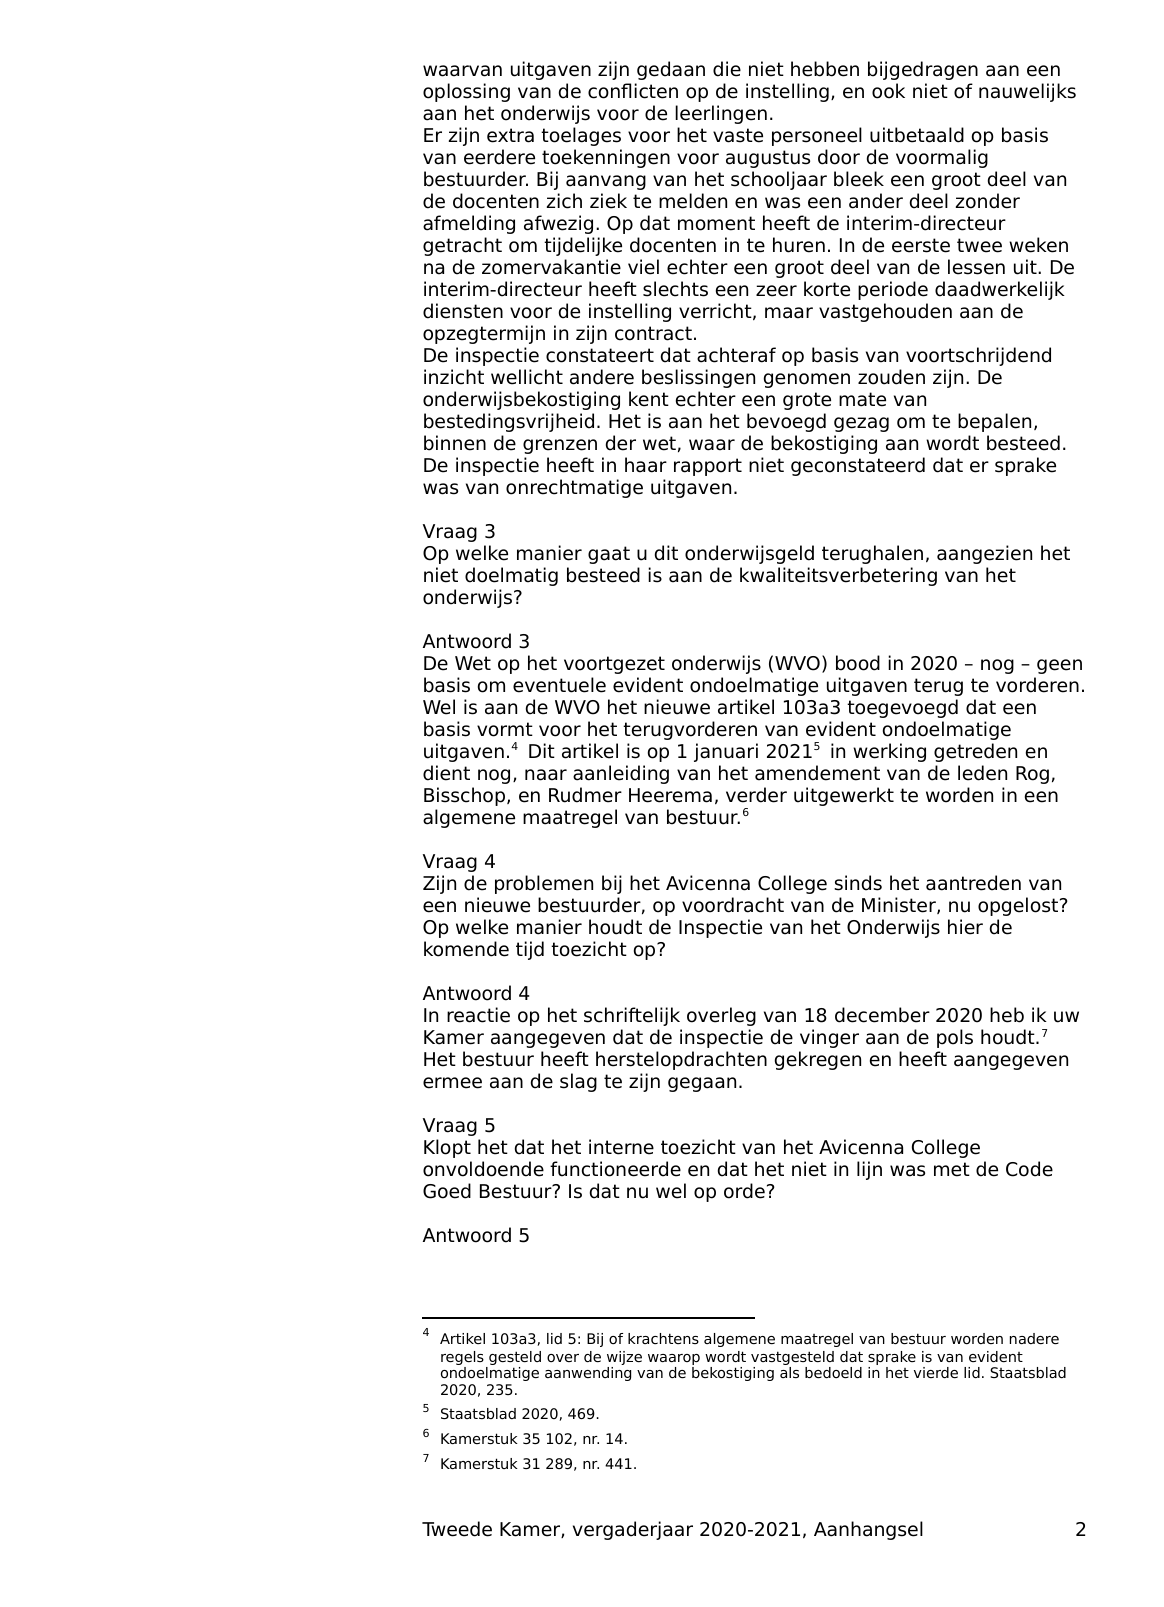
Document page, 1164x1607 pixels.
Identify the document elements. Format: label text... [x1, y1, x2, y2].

text De Wet op het voortgezet onderwijs (WVO) bood in 2020 – nog – geen basis om eventuele evident ondoelmatige uitgaven terug te vorderen. Wel is aan de WVO het nieuwe artikel 103a3 toegevoegd dat een basis vormt voor het terugvorderen van evident ondoelmatige uitgaven. Dit artikel is op 1 januari 2021 in werking getreden en dient nog, naar aanleiding van het amendement van de leden Rog, Bisschop, en Rudmer Heerema, verder uitgewerkt te worden in een algemene maatregel van bestuur. [422, 653, 1087, 829]
text Artikel 103a3, lid 5: Bij of krachtens algemene maatregel van bestuur worden nadere regels gesteld over de wijze waarop wordt vastgesteld dat sprake is van evident ondoelmatige aanwending van de bekostiging als bedoeld in het vierde lid. Staatsblad 2020, 235. [422, 1327, 1087, 1399]
text Vraag 4 [422, 851, 1087, 873]
text Antwoord 3 [422, 631, 1087, 653]
text Er zijn extra toelages voor het vaste personeel uitbetaald op basis van eerdere toekenningen voor augustus door de voormalig bestuurder. Bij aanvang van het schooljaar bleek een groot deel van de docenten zich ziek te melden en was een ander deel zonder afmelding afwezig. Op dat moment heeft de interim-directeur getracht om tijdelijke docenten in te huren. In de eerste twee weken na de zomervakantie viel echter een groot deel van de lessen uit. De interim-directeur heeft slechts een zeer korte periode daadwerkelijk diensten voor de instelling verricht, maar vastgehouden aan de opzegtermijn in zijn contract. [422, 125, 1087, 345]
text Kamerstuk 31 289, nr. 441. [422, 1452, 1087, 1474]
text Kamerstuk 35 102, nr. 14. [422, 1427, 1087, 1449]
text Vraag 5 [422, 1115, 1087, 1137]
text Vraag 3 [422, 521, 1087, 543]
text Op welke manier gaat u dit onderwijsgeld terughalen, aangezien het niet doelmatig besteed is aan de kwaliteitsverbetering van het onderwijs? [422, 543, 1087, 609]
text Klopt het dat het interne toezicht van het Avicenna College onvoldoende functioneerde en dat het niet in lijn was met de Code Goed Bestuur? Is dat nu wel op orde? [422, 1137, 1087, 1203]
text waarvan uitgaven zijn gedaan die niet hebben bijgedragen aan een oplossing van de conflicten op de instelling, en ook niet of nauwelijks aan het onderwijs voor de leerlingen. [422, 59, 1087, 125]
text Zijn de problemen bij het Avicenna College sinds het aantreden van een nieuwe bestuurder, op voordracht van de Minister, nu opgelost? Op welke manier houdt de Inspectie van het Onderwijs hier de komende tijd toezicht op? [422, 873, 1087, 961]
text De inspectie constateert dat achteraf op basis van voortschrijdend inzicht wellicht andere beslissingen genomen zouden zijn. De onderwijsbekostiging kent echter een grote mate van bestedingsvrijheid. Het is aan het bevoegd gezag om te bepalen, binnen de grenzen der wet, waar de bekostiging aan wordt besteed. De inspectie heeft in haar rapport niet geconstateerd dat er sprake was van onrechtmatige uitgaven. [422, 345, 1087, 499]
text Staatsblad 2020, 469. [422, 1402, 1087, 1424]
text Antwoord 5 [422, 1225, 1087, 1247]
text Antwoord 4 [422, 983, 1087, 1005]
text In reactie op het schriftelijk overleg van 18 december 2020 heb ik uw Kamer aangegeven dat de inspectie de vinger aan de pols houdt. Het bestuur heeft herstelopdrachten gekregen en heeft aangegeven ermee aan de slag te zijn gegaan. [422, 1005, 1087, 1093]
